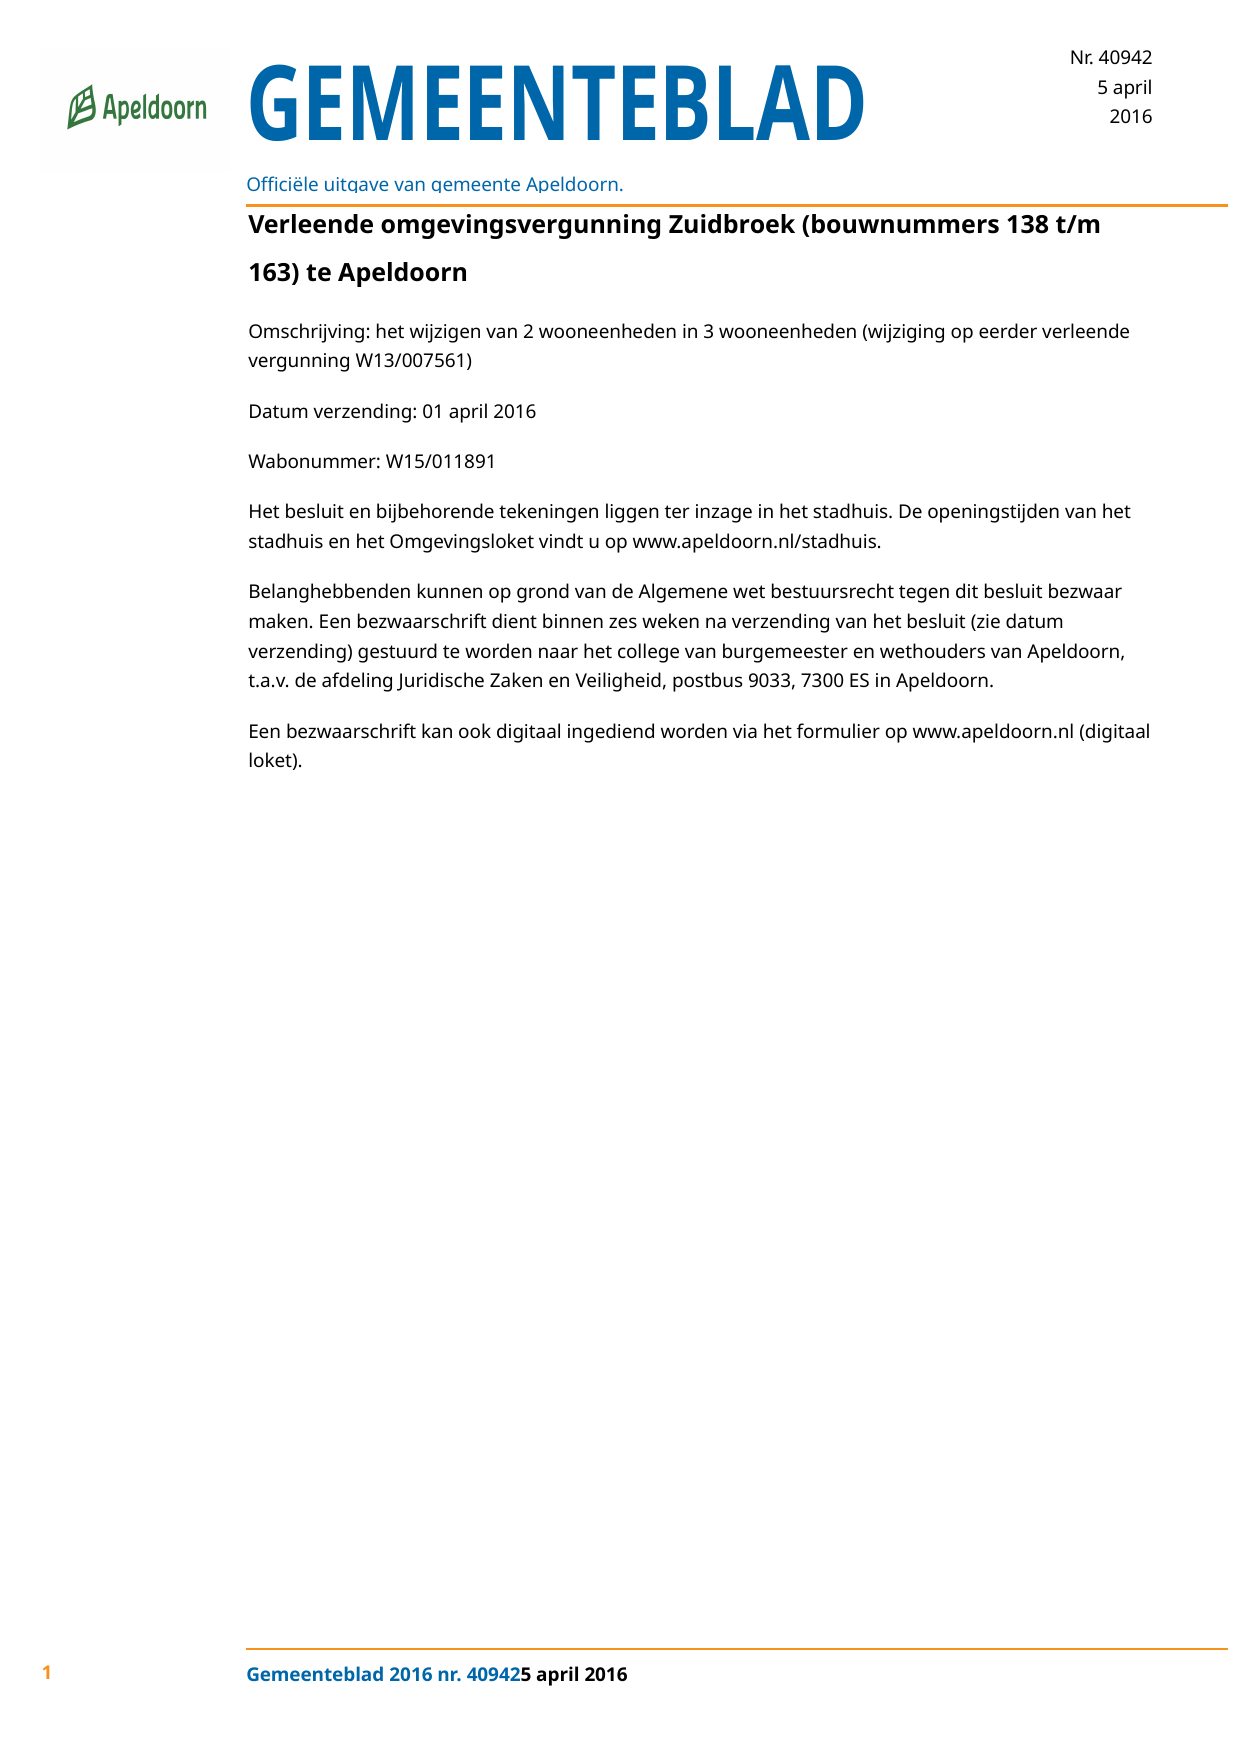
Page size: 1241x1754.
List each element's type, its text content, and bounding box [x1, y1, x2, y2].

text Verleende omgevingsvergunning Zuidbroek (bouwnummers 138 t/m 163) te Apeldoorn [248, 207, 1152, 288]
text Wabonummer: W15/011891 [248, 448, 1152, 474]
text Het besluit en bijbehorende tekeningen liggen ter inzage in het stadhuis. De openingstijden van het stadhuis en het Omgevingsloket vindt u op www.apeldoorn.nl/stadhuis. [248, 499, 1152, 554]
text Een bezwaarschrift kan ook digitaal ingediend worden via het formulier op www.apeldoorn.nl (digitaal loket). [248, 718, 1152, 773]
text Omschrijving: het wijzigen van 2 wooneenheden in 3 wooneenheden (wijziging op eerder verleende vergunning W13/007561) [248, 318, 1152, 373]
picture [41, 47, 231, 172]
text Belanghebbenden kunnen op grond van de Algemene wet bestuursrecht tegen dit besluit bezwaar maken. Een bezwaarschrift dient binnen zes weken na verzending van het besluit (zie datum verzending) gestuurd te worden naar het college van burgemeester en wethouders van Apeldoorn, t.a.v. de afdeling Juridische Zaken en Veiligheid, postbus 9033, 7300 ES in Apeldoorn. [248, 579, 1152, 693]
text Datum verzending: 01 april 2016 [248, 398, 1152, 424]
